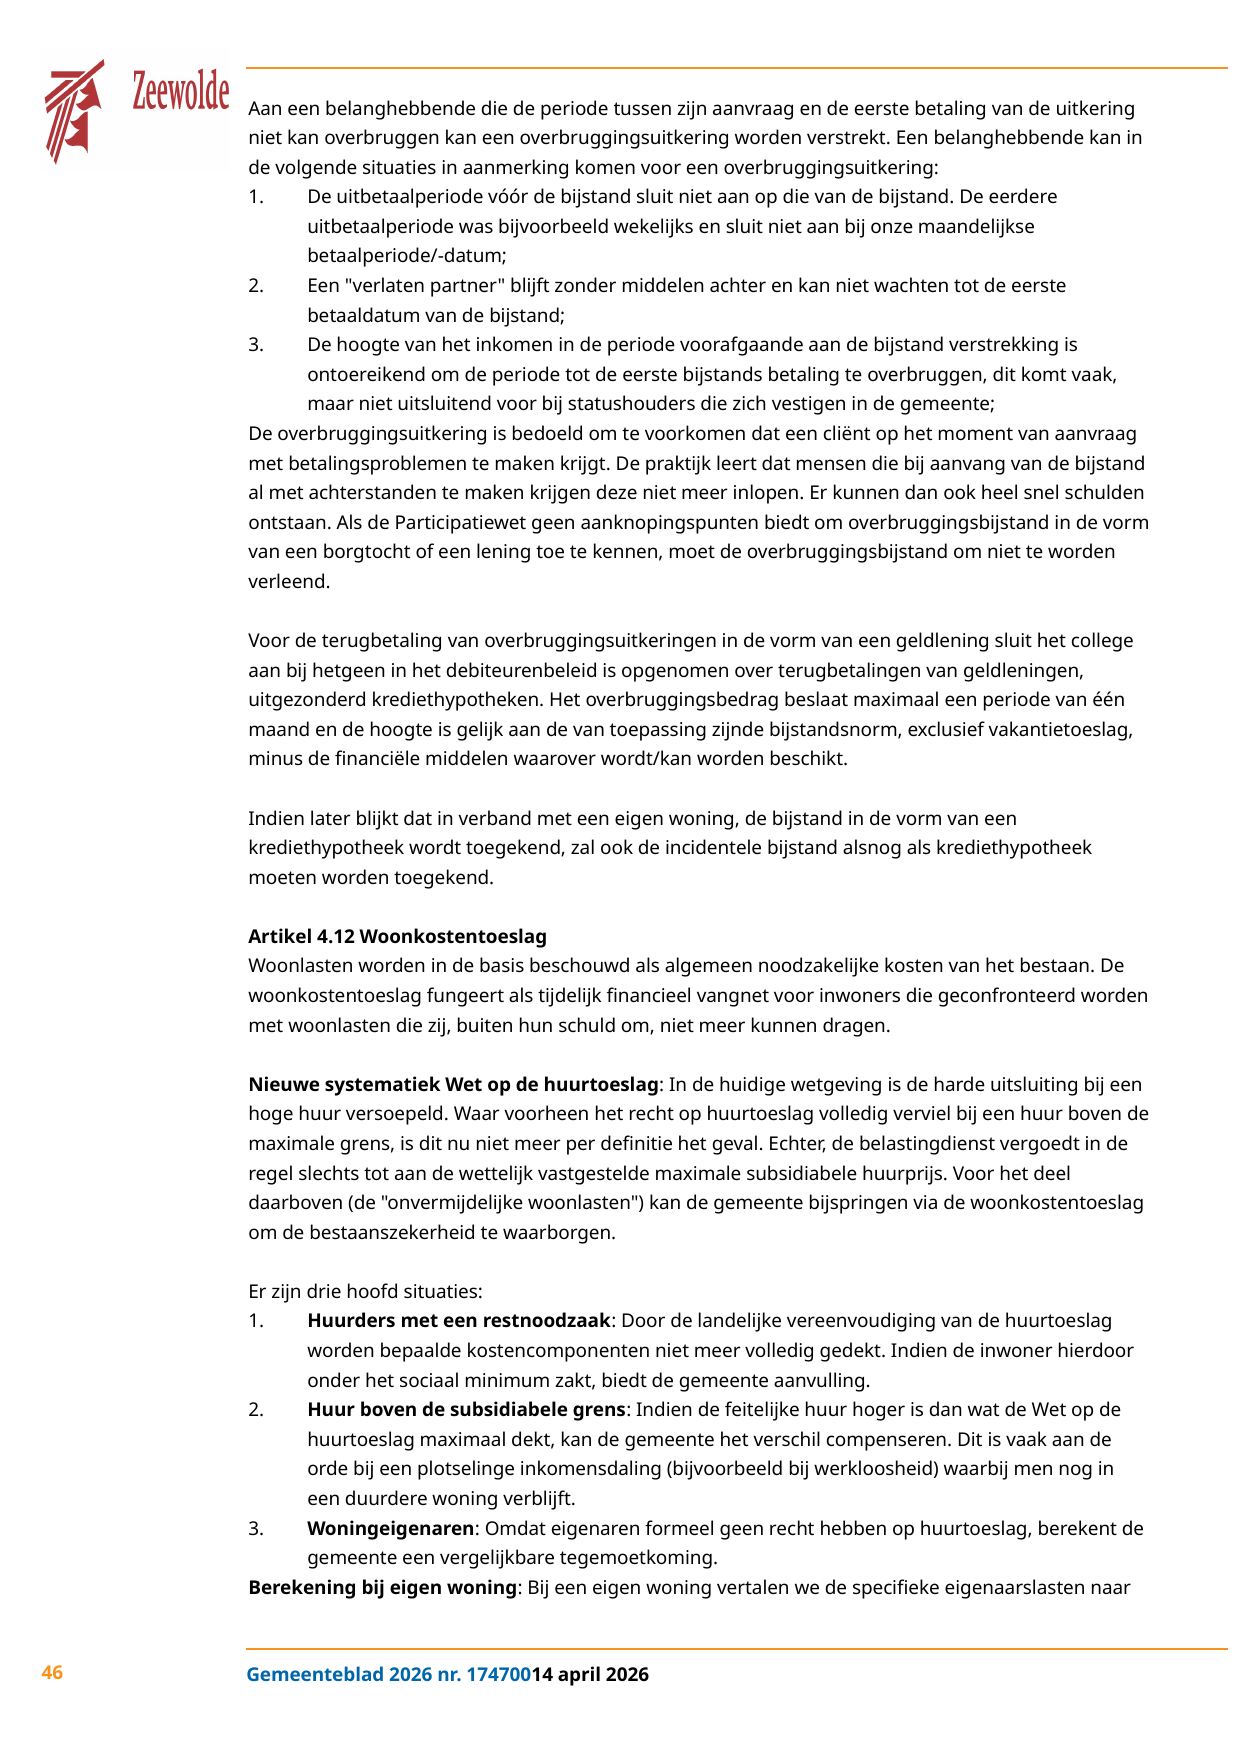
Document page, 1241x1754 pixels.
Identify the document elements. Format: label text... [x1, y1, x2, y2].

list De uitbetaalperiode vóór de bijstand sluit niet aan op die van de bijstand. De eerdere uitbetaalperiode was bijvoorbeeld wekelijks en sluit niet aan bij onze maandelijkse betaalperiode/-datum; [248, 183, 1152, 268]
text Er zijn drie hoofd situaties: [248, 1278, 1152, 1304]
text Woonlasten worden in de basis beschouwd als algemeen noodzakelijke kosten van het bestaan. De woonkostentoeslag fungeert als tijdelijk financieel vangnet voor inwoners die geconfronteerd worden met woonlasten die zij, buiten hun schuld om, niet meer kunnen dragen. [248, 953, 1152, 1038]
list Een "verlaten partner" blijft zonder middelen achter en kan niet wachten tot de eerste betaaldatum van de bijstand; [248, 272, 1152, 328]
picture [41, 47, 231, 172]
list Huur boven de subsidiabele grens: Indien de feitelijke huur hoger is dan wat de Wet op de huurtoeslag maximaal dekt, kan de gemeente het verschil compenseren. Dit is vaak aan de orde bij een plotselinge inkomensdaling (bijvoorbeeld bij werkloosheid) waarbij men nog in een duurdere woning verblijft. [248, 1396, 1152, 1511]
text Indien later blijkt dat in verband met een eigen woning, de bijstand in de vorm van een krediethypotheek wordt toegekend, zal ook de incidentele bijstand alsnog als krediethypotheek moeten worden toegekend. [248, 805, 1152, 890]
list Huurders met een restnoodzaak: Door de landelijke vereenvoudiging van de huurtoeslag worden bepaalde kostencomponenten niet meer volledig gedekt. Indien de inwoner hierdoor onder het sociaal minimum zakt, biedt de gemeente aanvulling. [248, 1308, 1152, 1393]
list De hoogte van het inkomen in de periode voorafgaande aan de bijstand verstrekking is ontoereikend om de periode tot de eerste bijstands betaling te overbruggen, dit komt vaak, maar niet uitsluitend voor bij statushouders die zich vestigen in de gemeente; [248, 331, 1152, 416]
text Voor de terugbetaling van overbruggingsuitkeringen in de vorm van een geldlening sluit het college aan bij hetgeen in het debiteurenbeleid is opgenomen over terugbetalingen van geldleningen, uitgezonderd krediethypotheken. Het overbruggingsbedrag beslaat maximaal een periode van één maand en de hoogte is gelijk aan de van toepassing zijnde bijstandsnorm, exclusief vakantietoeslag, minus de financiële middelen waarover wordt/kan worden beschikt. [248, 627, 1152, 771]
text Nieuwe systematiek Wet op de huurtoeslag: In de huidige wetgeving is de harde uitsluiting bij een hoge huur versoepeld. Waar voorheen het recht op huurtoeslag volledig verviel bij een huur boven de maximale grens, is dit nu niet meer per definitie het geval. Echter, de belastingdienst vergoedt in de regel slechts tot aan de wettelijk vastgestelde maximale subsidiabele huurprijs. Voor het deel daarboven (de "onvermijdelijke woonlasten") kan de gemeente bijspringen via de woonkostentoeslag om de bestaanszekerheid te waarborgen. [248, 1071, 1152, 1245]
list Woningeigenaren: Omdat eigenaren formeel geen recht hebben op huurtoeslag, berekent de gemeente een vergelijkbare tegemoetkoming. [248, 1515, 1152, 1570]
text Aan een belanghebbende die de periode tussen zijn aanvraag en de eerste betaling van de uitkering niet kan overbruggen kan een overbruggingsuitkering worden verstrekt. Een belanghebbende kan in de volgende situaties in aanmerking komen voor een overbruggingsuitkering: [248, 95, 1152, 180]
text De overbruggingsuitkering is bedoeld om te voorkomen dat een cliënt op het moment van aanvraag met betalingsproblemen te maken krijgt. De praktijk leert dat mensen die bij aanvang van de bijstand al met achterstanden te maken krijgen deze niet meer inlopen. Er kunnen dan ook heel snel schulden ontstaan. Als de Participatiewet geen aanknopingspunten biedt om overbruggingsbijstand in de vorm van een borgtocht of een lening toe te kennen, moet de overbruggingsbijstand om niet te worden verleend. [248, 420, 1152, 594]
text Artikel 4.12 Woonkostentoeslag [248, 923, 1152, 949]
text Berekening bij eigen woning: Bij een eigen woning vertalen we de specifieke eigenaarslasten naar [248, 1574, 1152, 1600]
